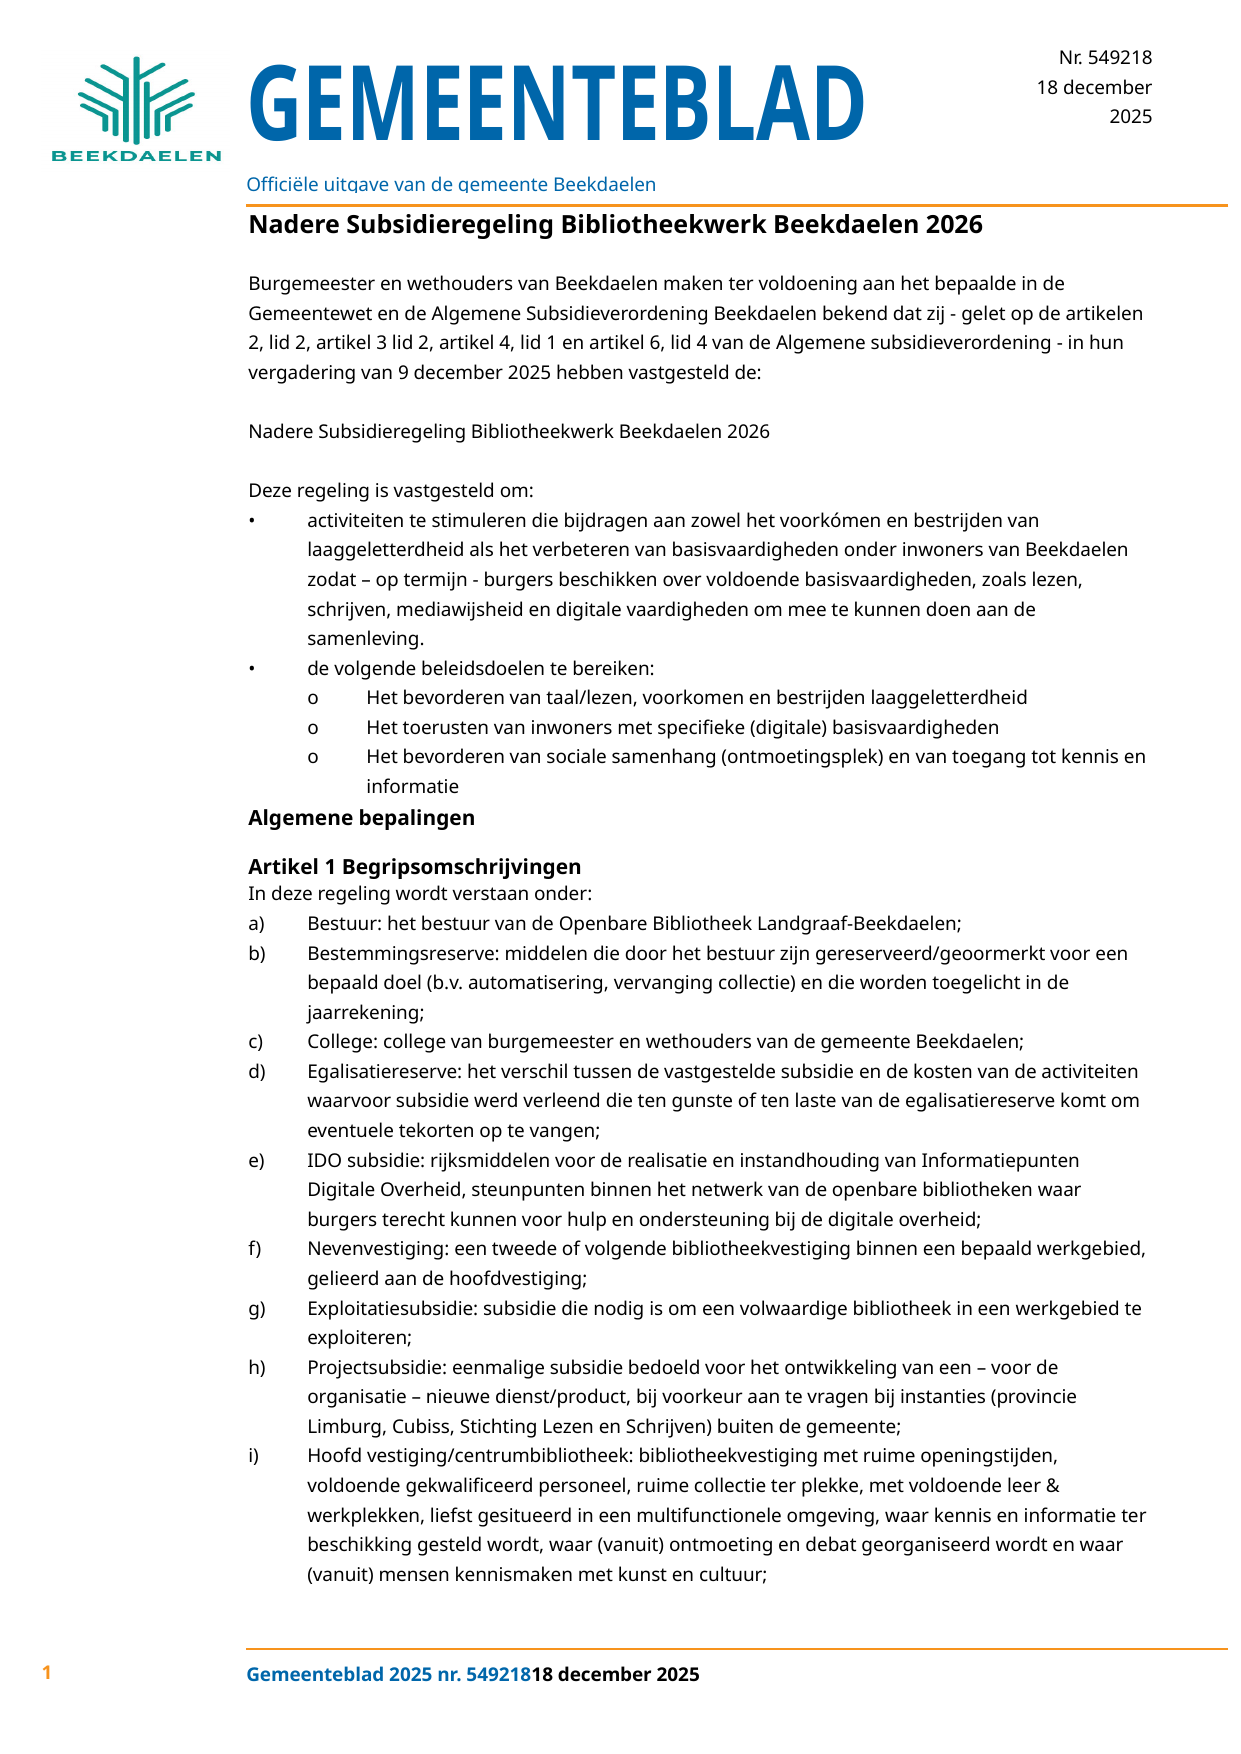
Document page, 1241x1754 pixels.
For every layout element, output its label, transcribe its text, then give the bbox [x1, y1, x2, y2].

list IDO subsidie: rijksmiddelen voor de realisatie en instandhouding van Informatiepunten Digitale Overheid, steunpunten binnen het netwerk van de openbare bibliotheken waar burgers terecht kunnen voor hulp en ondersteuning bij de digitale overheid; [248, 1147, 1152, 1232]
list Exploitatiesubsidie: subsidie die nodig is om een volwaardige bibliotheek in een werkgebied te exploiteren; [248, 1295, 1152, 1350]
list Bestemmingsreserve: middelen die door het bestuur zijn gereserveerd/geoormerkt voor een bepaald doel (b.v. automatisering, vervanging collectie) en die worden toegelicht in de jaarrekening; [248, 940, 1152, 1024]
list Egalisatiereserve: het verschil tussen de vastgestelde subsidie en de kosten van de activiteiten waarvoor subsidie werd verleend die ten gunste of ten laste van de egalisatiereserve komt om eventuele tekorten op te vangen; [248, 1058, 1152, 1143]
list Hoofd vestiging/centrumbibliotheek: bibliotheekvestiging met ruime openingstijden, voldoende gekwalificeerd personeel, ruime collectie ter plekke, met voldoende leer & werkplekken, liefst gesitueerd in een multifunctionele omgeving, waar kennis en informatie ter beschikking gesteld wordt, waar (vanuit) ontmoeting en debat georganiseerd wordt en waar (vanuit) mensen kennismaken met kunst en cultuur; [248, 1443, 1152, 1587]
picture [41, 47, 231, 172]
text Nadere Subsidieregeling Bibliotheekwerk Beekdaelen 2026 [248, 207, 1152, 241]
text Nadere Subsidieregeling Bibliotheekwerk Beekdaelen 2026 [248, 418, 1152, 444]
list de volgende beleidsdoelen te bereiken: [248, 655, 1152, 681]
text Artikel 1 Begripsomschrijvingen [248, 852, 1152, 881]
list activiteiten te stimuleren die bijdragen aan zowel het voorkómen en bestrijden van laaggeletterdheid als het verbeteren van basisvaardigheden onder inwoners van Beekdaelen zodat – op termijn - burgers beschikken over voldoende basisvaardigheden, zoals lezen, schrijven, mediawijsheid en digitale vaardigheden om mee te kunnen doen aan de samenleving. [248, 507, 1152, 651]
text In deze regeling wordt verstaan onder: [248, 881, 1152, 906]
text Algemene bepalingen [248, 803, 1152, 831]
list Het toerusten van inwoners met specifieke (digitale) basisvaardigheden [307, 714, 1152, 740]
text Burgemeester en wethouders van Beekdaelen maken ter voldoening aan het bepaalde in de Gemeentewet en de Algemene Subsidieverordening Beekdaelen bekend dat zij - gelet op de artikelen 2, lid 2, artikel 3 lid 2, artikel 4, lid 1 en artikel 6, lid 4 van de Algemene subsidieverordening - in hun vergadering van 9 december 2025 hebben vastgesteld de: [248, 270, 1152, 385]
list Bestuur: het bestuur van de Openbare Bibliotheek Landgraaf-Beekdaelen; [248, 910, 1152, 936]
list College: college van burgemeester en wethouders van de gemeente Beekdaelen; [248, 1028, 1152, 1054]
list Het bevorderen van sociale samenhang (ontmoetingsplek) en van toegang tot kennis en informatie [307, 744, 1152, 799]
text Deze regeling is vastgesteld om: [248, 477, 1152, 503]
list Nevenvestiging: een tweede of volgende bibliotheekvestiging binnen een bepaald werkgebied, gelieerd aan de hoofdvestiging; [248, 1236, 1152, 1291]
list Het bevorderen van taal/lezen, voorkomen en bestrijden laaggeletterdheid [307, 684, 1152, 710]
list Projectsubsidie: eenmalige subsidie bedoeld voor het ontwikkeling van een – voor de organisatie – nieuwe dienst/product, bij voorkeur aan te vragen bij instanties (provincie Limburg, Cubiss, Stichting Lezen en Schrijven) buiten de gemeente; [248, 1354, 1152, 1439]
